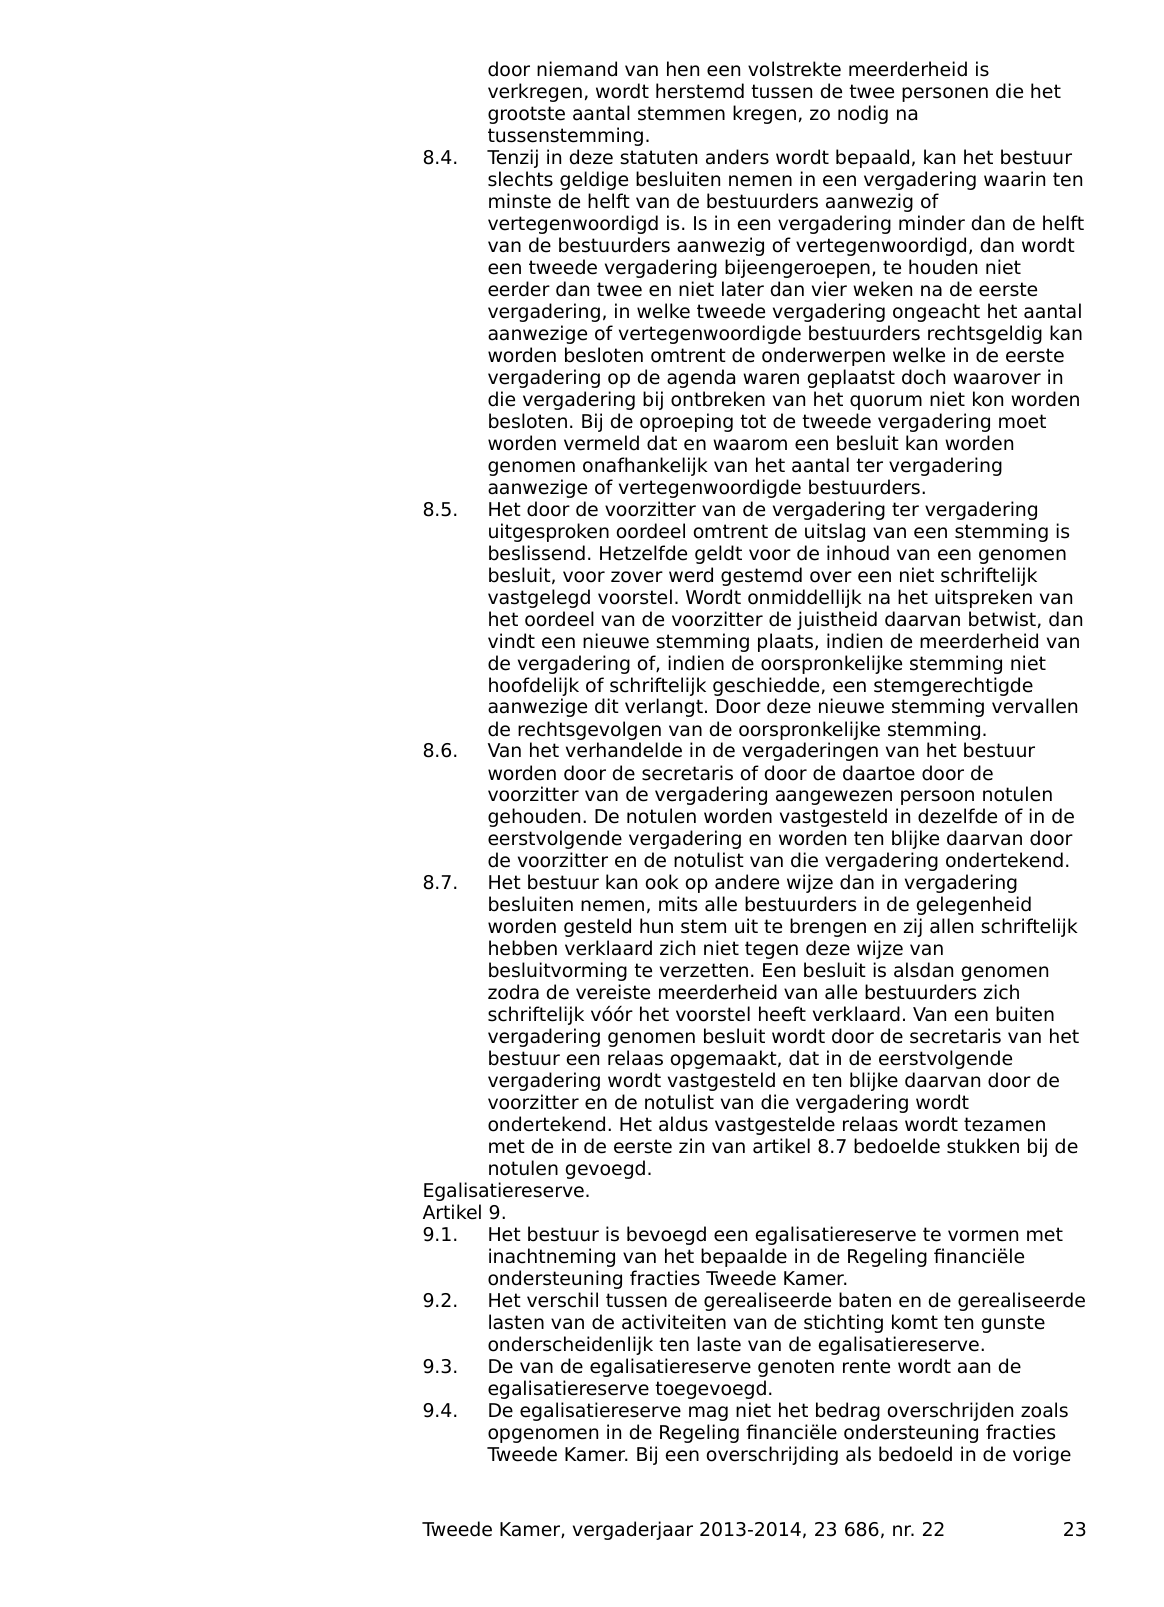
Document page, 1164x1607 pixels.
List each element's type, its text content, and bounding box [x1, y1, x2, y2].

text 8.7. Het bestuur kan ook op andere wijze dan in vergadering besluiten nemen, mits alle bestuurders in de gelegenheid worden gesteld hun stem uit te brengen en zij allen schriftelijk hebben verklaard zich niet tegen deze wijze van besluitvorming te verzetten. Een besluit is alsdan genomen zodra de vereiste meerderheid van alle bestuurders zich schriftelijk vóór het voorstel heeft verklaard. Van een buiten vergadering genomen besluit wordt door de secretaris van het bestuur een relaas opgemaakt, dat in de eerstvolgende vergadering wordt vastgesteld en ten blijke daarvan door de voorzitter en de notulist van die vergadering wordt ondertekend. Het aldus vastgestelde relaas wordt tezamen met de in de eerste zin van artikel 8.7 bedoelde stukken bij de notulen gevoegd. [422, 872, 1087, 1180]
text 8.5. Het door de voorzitter van de vergadering ter vergadering uitgesproken oordeel omtrent de uitslag van een stemming is beslissend. Hetzelfde geldt voor de inhoud van een genomen besluit, voor zover werd gestemd over een niet schriftelijk vastgelegd voorstel. Wordt onmiddellijk na het uitspreken van het oordeel van de voorzitter de juistheid daarvan betwist, dan vindt een nieuwe stemming plaats, indien de meerderheid van de vergadering of, indien de oorspronkelijke stemming niet hoofdelijk of schriftelijk geschiedde, een stemgerechtigde aanwezige dit verlangt. Door deze nieuwe stemming vervallen de rechtsgevolgen van de oorspronkelijke stemming. [422, 499, 1087, 740]
text 9.3. De van de egalisatiereserve genoten rente wordt aan de egalisatiereserve toegevoegd. [422, 1356, 1087, 1400]
text Artikel 9. [422, 1202, 1087, 1224]
text 9.1. Het bestuur is bevoegd een egalisatiereserve te vormen met inachtneming van het bepaalde in de Regeling financiële ondersteuning fracties Tweede Kamer. [422, 1224, 1087, 1290]
text 9.4. De egalisatiereserve mag niet het bedrag overschrijden zoals opgenomen in de Regeling financiële ondersteuning fracties Tweede Kamer. Bij een overschrijding als bedoeld in de vorige [422, 1400, 1087, 1466]
text 8.4. Tenzij in deze statuten anders wordt bepaald, kan het bestuur slechts geldige besluiten nemen in een vergadering waarin ten minste de helft van de bestuurders aanwezig of vertegenwoordigd is. Is in een vergadering minder dan de helft van de bestuurders aanwezig of vertegenwoordigd, dan wordt een tweede vergadering bijeengeroepen, te houden niet eerder dan twee en niet later dan vier weken na de eerste vergadering, in welke tweede vergadering ongeacht het aantal aanwezige of vertegenwoordigde bestuurders rechtsgeldig kan worden besloten omtrent de onderwerpen welke in de eerste vergadering op de agenda waren geplaatst doch waarover in die vergadering bij ontbreken van het quorum niet kon worden besloten. Bij de oproeping tot de tweede vergadering moet worden vermeld dat en waarom een besluit kan worden genomen onafhankelijk van het aantal ter vergadering aanwezige of vertegenwoordigde bestuurders. [422, 147, 1087, 499]
text Egalisatiereserve. [422, 1180, 1087, 1202]
text 8.6. Van het verhandelde in de vergaderingen van het bestuur worden door de secretaris of door de daartoe door de voorzitter van de vergadering aangewezen persoon notulen gehouden. De notulen worden vastgesteld in dezelfde of in de eerstvolgende vergadering en worden ten blijke daarvan door de voorzitter en de notulist van die vergadering ondertekend. [422, 740, 1087, 872]
text 9.2. Het verschil tussen de gerealiseerde baten en de gerealiseerde lasten van de activiteiten van de stichting komt ten gunste onderscheidenlijk ten laste van de egalisatiereserve. [422, 1290, 1087, 1356]
text door niemand van hen een volstrekte meerderheid is verkregen, wordt herstemd tussen de twee personen die het grootste aantal stemmen kregen, zo nodig na tussenstemming. [422, 59, 1087, 147]
